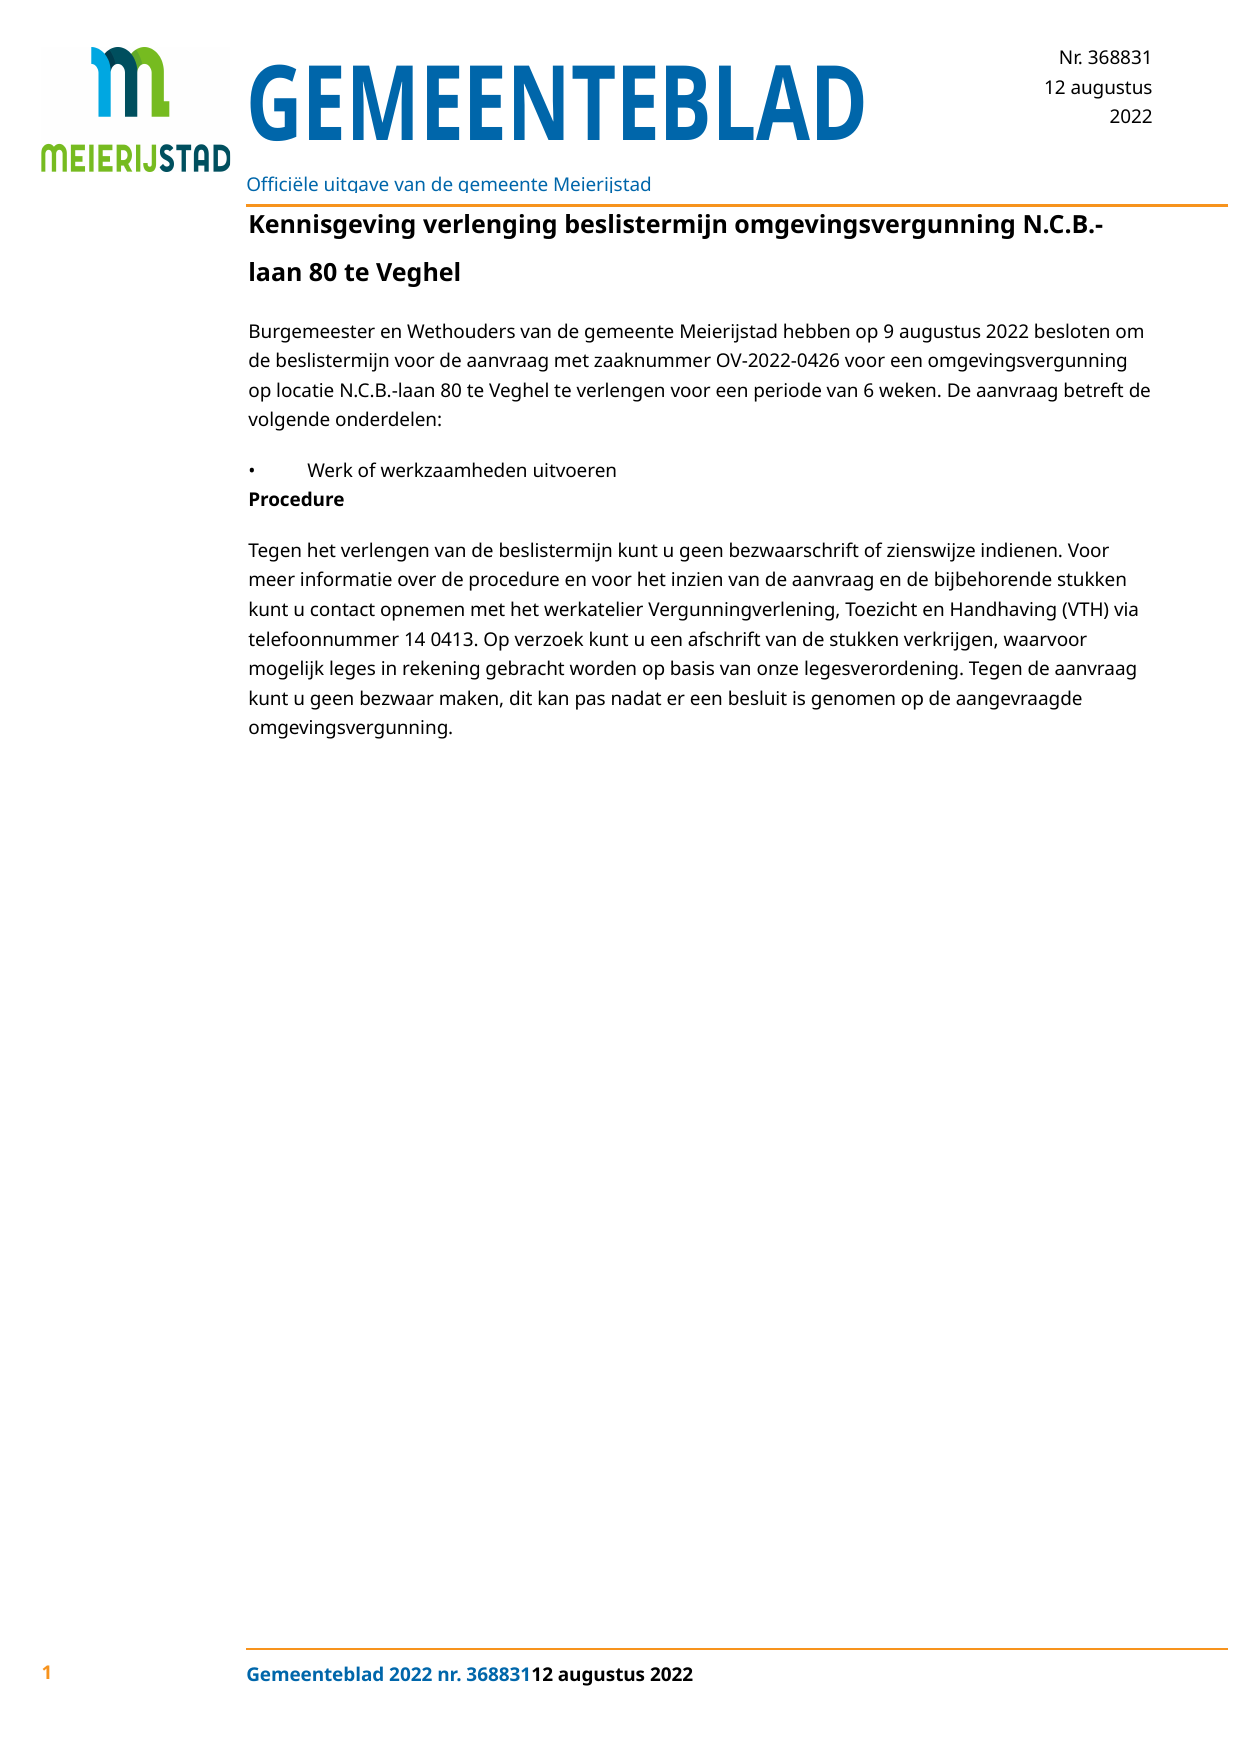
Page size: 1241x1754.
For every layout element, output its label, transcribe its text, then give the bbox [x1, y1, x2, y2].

text Burgemeester en Wethouders van de gemeente Meierijstad hebben op 9 augustus 2022 besloten om de beslistermijn voor de aanvraag met zaaknummer OV-2022-0426 voor een omgevingsvergunning op locatie N.C.B.-laan 80 te Veghel te verlengen voor een periode van 6 weken. De aanvraag betreft de volgende onderdelen: [248, 318, 1152, 432]
text Procedure [248, 487, 1152, 512]
text Tegen het verlengen van de beslistermijn kunt u geen bezwaarschrift of zienswijze indienen. Voor meer informatie over de procedure en voor het inzien van de aanvraag en de bijbehorende stukken kunt u contact opnemen met het werkatelier Vergunningverlening, Toezicht en Handhaving (VTH) via telefoonnummer 14 0413. Op verzoek kunt u een afschrift van de stukken verkrijgen, waarvoor mogelijk leges in rekening gebracht worden op basis van onze legesverordening. Tegen de aanvraag kunt u geen bezwaar maken, dit kan pas nadat er een besluit is genomen op de aangevraagde omgevingsvergunning. [248, 537, 1152, 740]
list Werk of werkzaamheden uitvoeren [248, 457, 1152, 483]
picture [41, 47, 231, 172]
text Kennisgeving verlenging beslistermijn omgevingsvergunning N.C.B.-laan 80 te Veghel [248, 207, 1152, 288]
